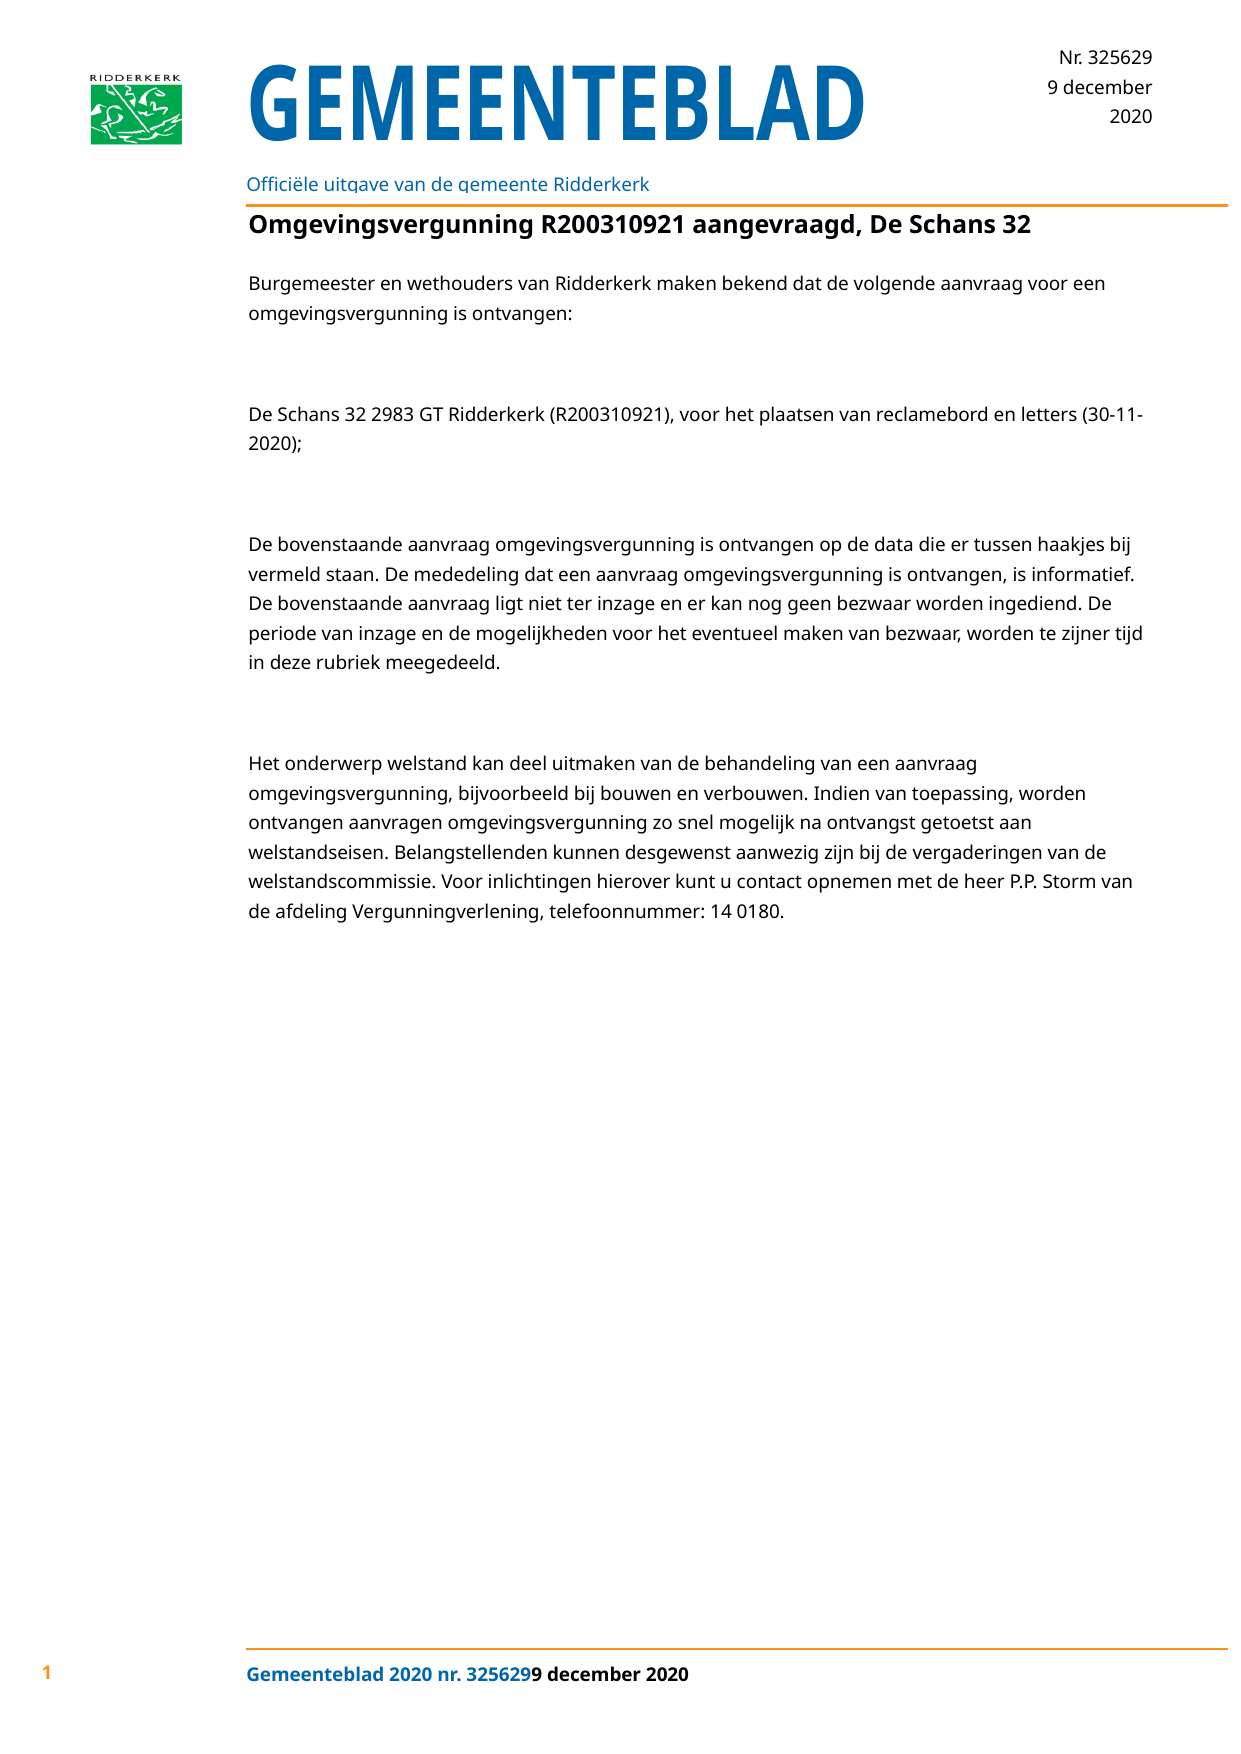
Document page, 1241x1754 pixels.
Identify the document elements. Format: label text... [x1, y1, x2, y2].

picture [41, 47, 231, 172]
text De Schans 32 2983 GT Ridderkerk (R200310921), voor het plaatsen van reclamebord en letters (30-11-2020); [248, 401, 1152, 456]
text Omgevingsvergunning R200310921 aangevraagd, De Schans 32 [248, 207, 1152, 241]
text Burgemeester en wethouders van Ridderkerk maken bekend dat de volgende aanvraag voor een omgevingsvergunning is ontvangen: [248, 270, 1152, 326]
text De bovenstaande aanvraag omgevingsvergunning is ontvangen op de data die er tussen haakjes bij vermeld staan. De mededeling dat een aanvraag omgevingsvergunning is ontvangen, is informatief. De bovenstaande aanvraag ligt niet ter inzage en er kan nog geen bezwaar worden ingediend. De periode van inzage en de mogelijkheden voor het eventueel maken van bezwaar, worden te zijner tijd in deze rubriek meegedeeld. [248, 531, 1152, 675]
text Het onderwerp welstand kan deel uitmaken van de behandeling van een aanvraag omgevingsvergunning, bijvoorbeeld bij bouwen en verbouwen. Indien van toepassing, worden ontvangen aanvragen omgevingsvergunning zo snel mogelijk na ontvangst getoetst aan welstandseisen. Belangstellenden kunnen desgewenst aanwezig zijn bij de vergaderingen van de welstandscommissie. Voor inlichtingen hierover kunt u contact opnemen met de heer P.P. Storm van de afdeling Vergunningverlening, telefoonnummer: 14 0180. [248, 750, 1152, 924]
